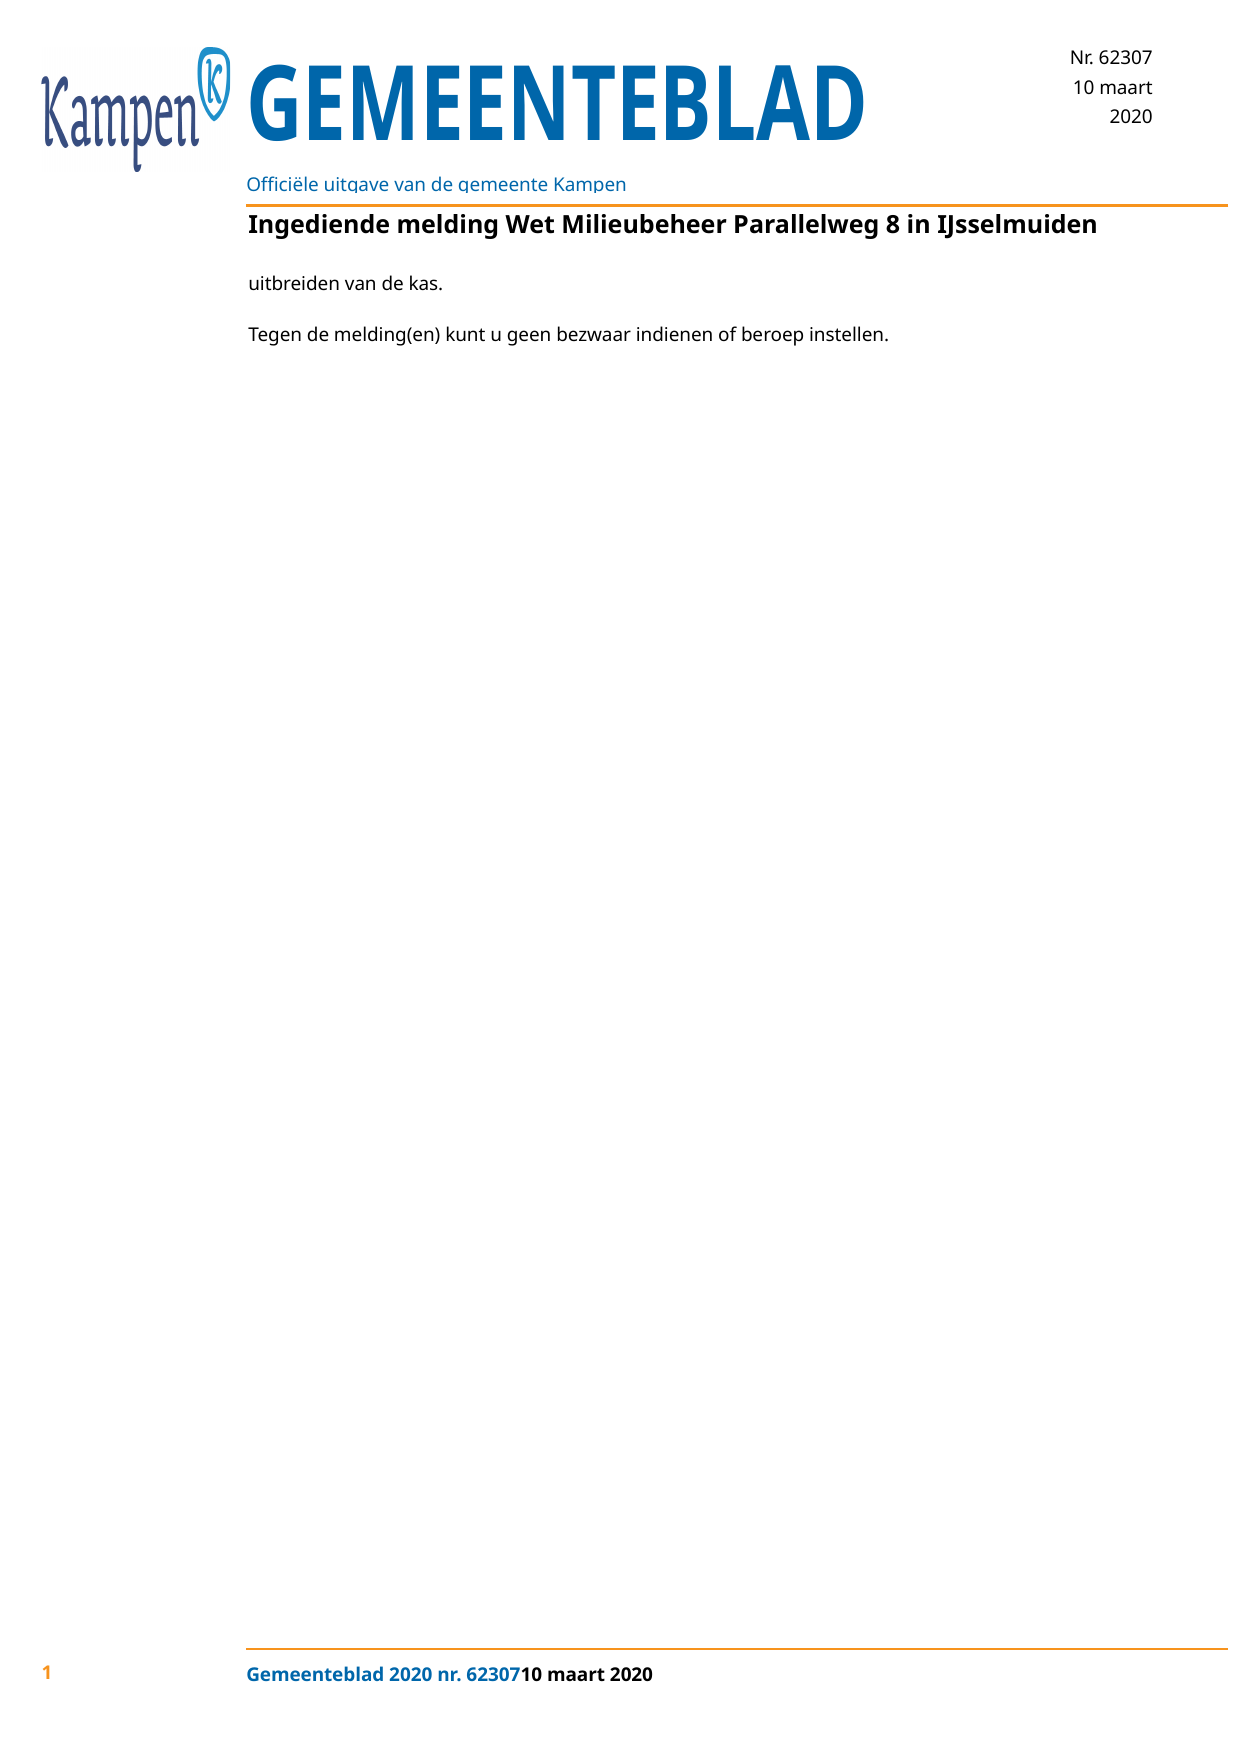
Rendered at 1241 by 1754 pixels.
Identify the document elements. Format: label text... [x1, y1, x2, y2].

picture [41, 47, 231, 172]
text Ingediende melding Wet Milieubeheer Parallelweg 8 in IJsselmuiden [248, 207, 1152, 241]
text Tegen de melding(en) kunt u geen bezwaar indienen of beroep instellen. [248, 321, 1152, 346]
text uitbreiden van de kas. [248, 270, 1152, 296]
